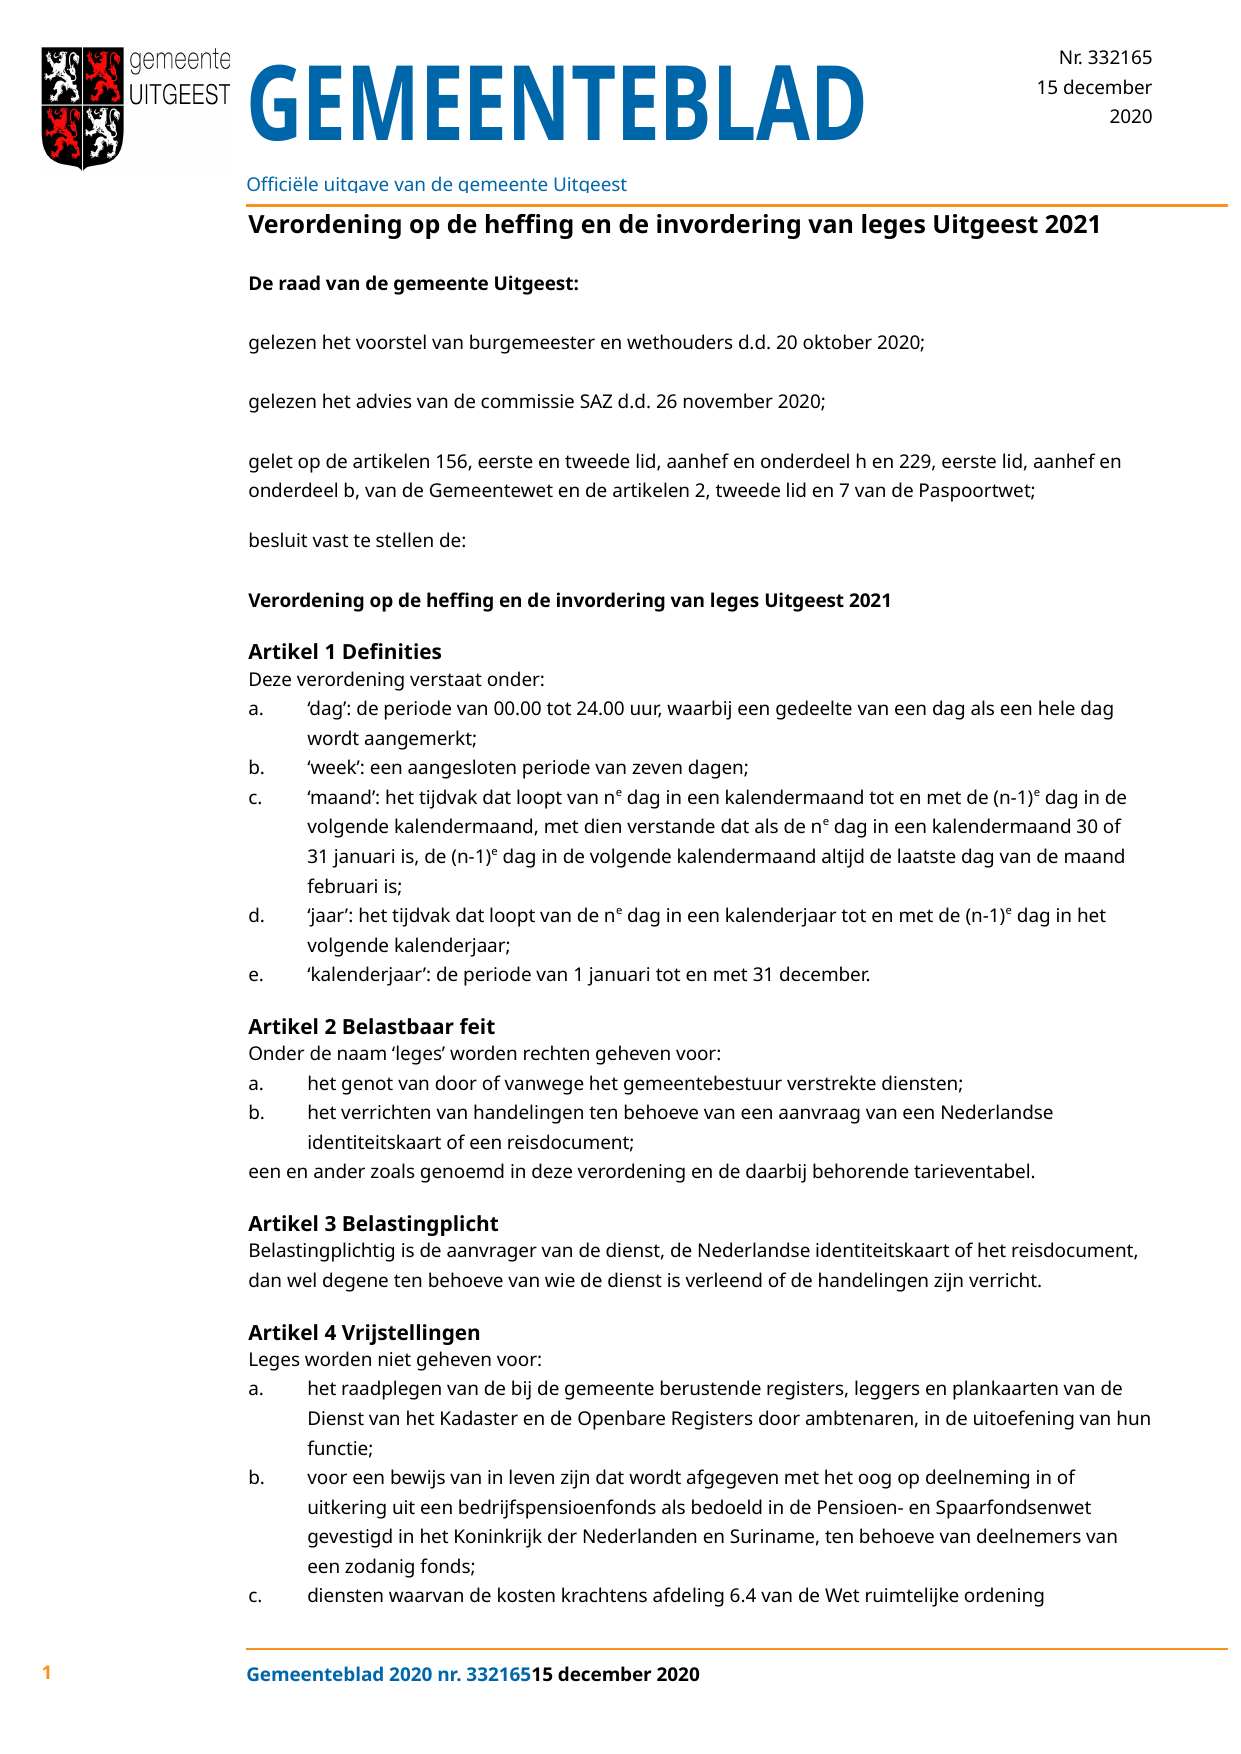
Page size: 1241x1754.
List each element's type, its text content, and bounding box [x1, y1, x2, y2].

text Onder de naam ‘leges’ worden rechten geheven voor: [248, 1040, 1152, 1066]
text Deze verordening verstaat onder: [248, 666, 1152, 691]
picture [41, 47, 231, 172]
text Leges worden niet geheven voor: [248, 1346, 1152, 1372]
list ‘dag’: de periode van 00.00 tot 24.00 uur, waarbij een gedeelte van een dag als een hele dag wordt aangemerkt; [248, 695, 1152, 751]
list ‘kalenderjaar’: de periode van 1 januari tot en met 31 december. [248, 962, 1152, 987]
text De raad van de gemeente Uitgeest: [248, 270, 1152, 296]
text Artikel 2 Belastbaar feit [248, 1012, 1152, 1040]
list ‘maand’: het tijdvak dat loopt van ne dag in een kalendermaand tot en met de (n-1)e dag in de volgende kalendermaand, met dien verstande dat als de ne dag in een kalendermaand 30 of 31 januari is, de (n-1)e dag in de volgende kalendermaand altijd de laatste dag van de maand februari is; [248, 784, 1152, 898]
text Verordening op de heffing en de invordering van leges Uitgeest 2021 [248, 207, 1152, 241]
list diensten waarvan de kosten krachtens afdeling 6.4 van de Wet ruimtelijke ordening [248, 1583, 1152, 1608]
text besluit vast te stellen de: [248, 528, 1152, 553]
list het raadplegen van de bij de gemeente berustende registers, leggers en plankaarten van de Dienst van het Kadaster en de Openbare Registers door ambtenaren, in de uitoefening van hun functie; [248, 1376, 1152, 1461]
text gelezen het advies van de commissie SAZ d.d. 26 november 2020; [248, 389, 1152, 414]
list ‘jaar’: het tijdvak dat loopt van de ne dag in een kalenderjaar tot en met de (n-1)e dag in het volgende kalenderjaar; [248, 902, 1152, 958]
list het genot van door of vanwege het gemeentebestuur verstrekte diensten; [248, 1070, 1152, 1096]
text een en ander zoals genoemd in deze verordening en de daarbij behorende tarieventabel. [248, 1159, 1152, 1184]
list ‘week’: een aangesloten periode van zeven dagen; [248, 754, 1152, 780]
text gelezen het voorstel van burgemeester en wethouders d.d. 20 oktober 2020; [248, 329, 1152, 355]
text Verordening op de heffing en de invordering van leges Uitgeest 2021 [248, 587, 1152, 613]
list het verrichten van handelingen ten behoeve van een aanvraag van een Nederlandse identiteitskaart of een reisdocument; [248, 1099, 1152, 1155]
text Artikel 1 Definities [248, 637, 1152, 666]
list voor een bewijs van in leven zijn dat wordt afgegeven met het oog op deelneming in of uitkering uit een bedrijfspensioenfonds als bedoeld in de Pensioen- en Spaarfondsenwet gevestigd in het Koninkrijk der Nederlanden en Suriname, ten behoeve van deelnemers van een zodanig fonds; [248, 1464, 1152, 1579]
text gelet op de artikelen 156, eerste en tweede lid, aanhef en onderdeel h en 229, eerste lid, aanhef en onderdeel b, van de Gemeentewet en de artikelen 2, tweede lid en 7 van de Paspoortwet; [248, 448, 1152, 503]
text Belastingplichtig is de aanvrager van de dienst, de Nederlandse identiteitskaart of het reisdocument, dan wel degene ten behoeve van wie de dienst is verleend of de handelingen zijn verricht. [248, 1238, 1152, 1293]
text Artikel 4 Vrijstellingen [248, 1318, 1152, 1346]
text Artikel 3 Belastingplicht [248, 1209, 1152, 1238]
